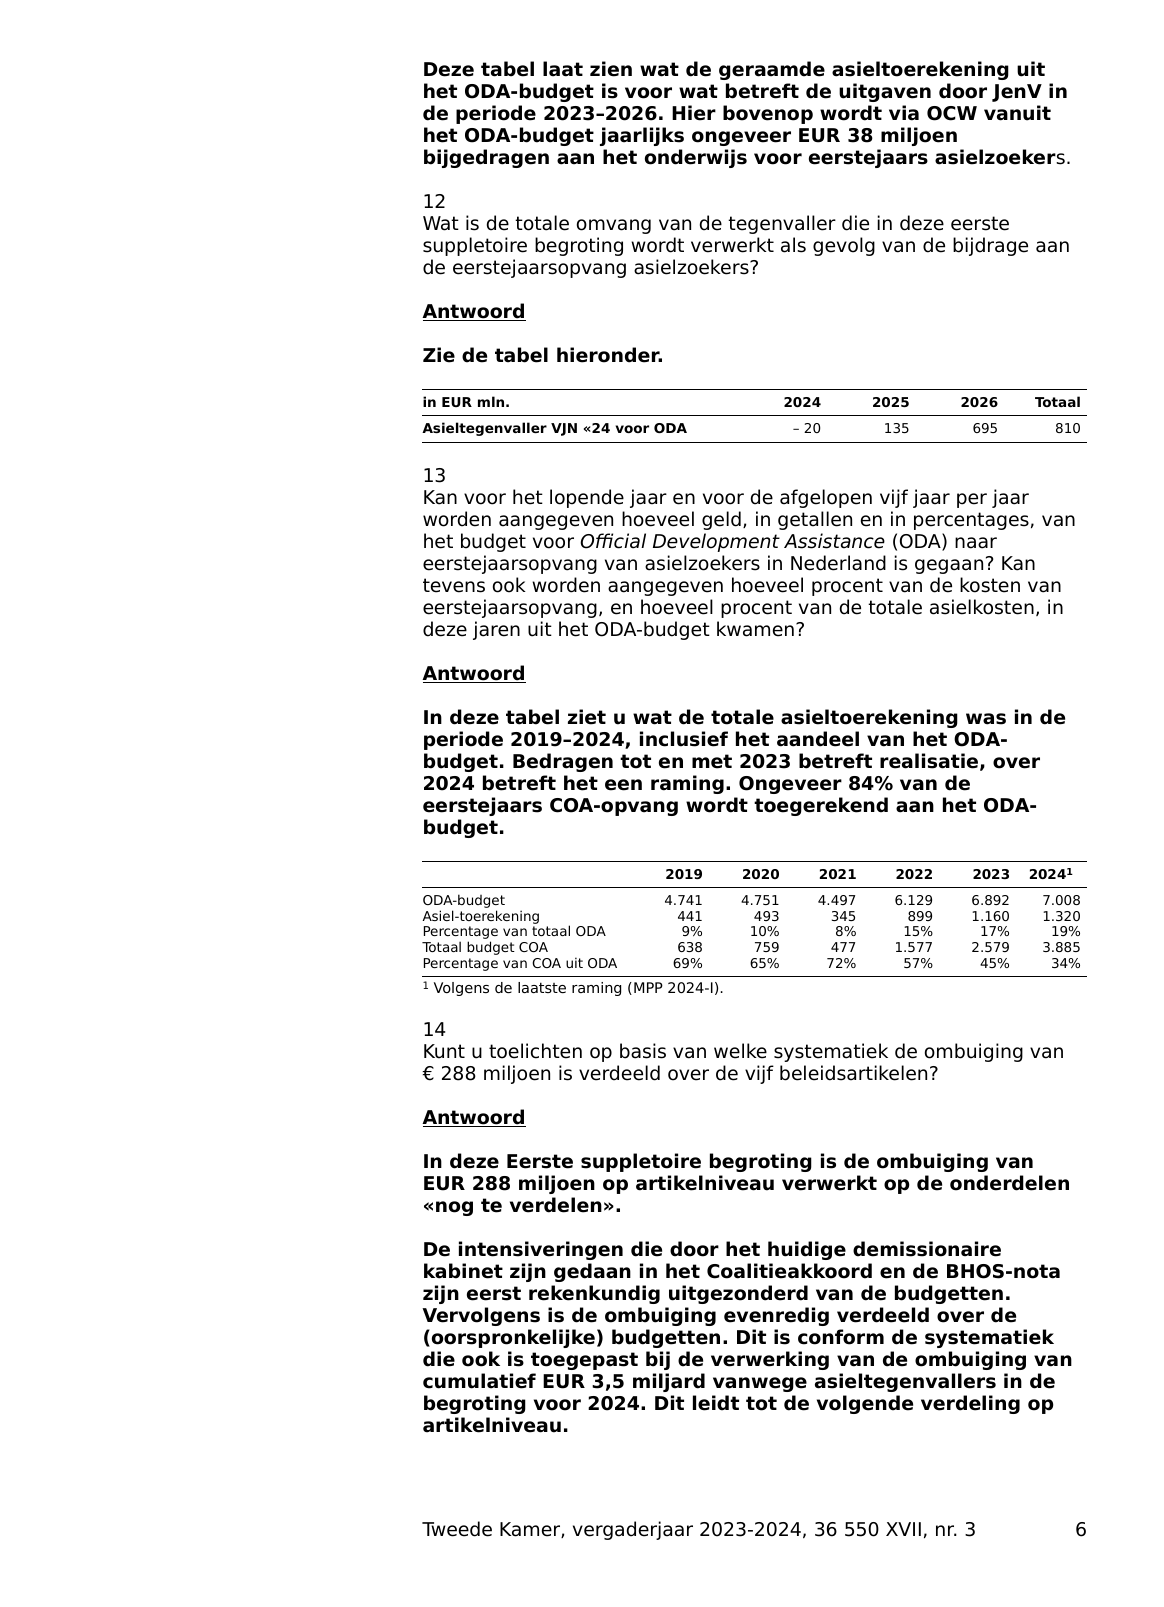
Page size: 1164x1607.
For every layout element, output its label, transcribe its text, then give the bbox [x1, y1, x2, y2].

table_cell 4.497 [785, 888, 862, 908]
table_cell 810 [1004, 416, 1087, 442]
table_cell 493 [709, 908, 785, 924]
table_cell ODA-budget [422, 888, 632, 908]
table_cell 7.008 [1016, 888, 1087, 908]
table_cell 4.751 [709, 888, 785, 908]
table_header 2026 [915, 390, 1004, 415]
text In deze Eerste suppletoire begroting is de ombuiging van EUR 288 miljoen op artikelniveau verwerkt op de onderdelen «nog te verdelen». [422, 1151, 1087, 1217]
subtitle Antwoord [422, 1107, 1087, 1129]
table_cell 15% [862, 924, 939, 940]
subtitle Antwoord [422, 663, 1087, 685]
table_cell 17% [939, 924, 1016, 940]
table_cell 1.577 [862, 940, 939, 956]
table_cell Percentage van totaal ODA [422, 924, 632, 940]
table_cell 9% [632, 924, 709, 940]
text 13 [422, 465, 1087, 487]
table_cell Asieltegenvaller VJN «24 voor ODA [422, 416, 738, 442]
table_cell 4.741 [632, 888, 709, 908]
table_cell 65% [709, 956, 785, 976]
table_cell 6.892 [939, 888, 1016, 908]
table_header 2021 [785, 862, 862, 887]
table_cell 759 [709, 940, 785, 956]
table_cell 69% [632, 956, 709, 976]
table_header 2022 [862, 862, 939, 887]
text Kunt u toelichten op basis van welke systematiek de ombuiging van € 288 miljoen is verdeeld over de vijf beleidsartikelen? [422, 1041, 1087, 1085]
table_cell 638 [632, 940, 709, 956]
table_cell 1.160 [939, 908, 1016, 924]
table_cell – 20 [738, 416, 827, 442]
table_header in EUR mln. [422, 390, 738, 415]
table_cell 135 [827, 416, 915, 442]
table_cell 8% [785, 924, 862, 940]
table_cell 19% [1016, 924, 1087, 940]
table_cell 1.320 [1016, 908, 1087, 924]
table_cell 441 [632, 908, 709, 924]
text De intensiveringen die door het huidige demissionaire kabinet zijn gedaan in het Coalitieakkoord en de BHOS-nota zijn eerst rekenkundig uitgezonderd van de budgetten. Vervolgens is de ombuiging evenredig verdeeld over de (oorspronkelijke) budgetten. Dit is conform de systematiek die ook is toegepast bij de verwerking van de ombuiging van cumulatief EUR 3,5 miljard vanwege asieltegenvallers in de begroting voor 2024. Dit leidt tot de volgende verdeling op artikelniveau. [422, 1239, 1087, 1437]
table_cell 477 [785, 940, 862, 956]
text 14 [422, 1019, 1087, 1041]
table_cell Asiel-toerekening [422, 908, 632, 924]
table_header 2024 [738, 390, 827, 415]
text Zie de tabel hieronder. [422, 345, 1087, 367]
table_cell 10% [709, 924, 785, 940]
table_header [422, 862, 632, 887]
table_cell 2.579 [939, 940, 1016, 956]
table_cell Totaal budget COA [422, 940, 632, 956]
table_cell 57% [862, 956, 939, 976]
table_cell 1 Volgens de laatste raming (MPP 2024-I). [422, 977, 1087, 997]
text In deze tabel ziet u wat de totale asieltoerekening was in de periode 2019–2024, inclusief het aandeel van het ODA-budget. Bedragen tot en met 2023 betreft realisatie, over 2024 betreft het een raming. Ongeveer 84% van de eerstejaars COA-opvang wordt toegerekend aan het ODA-budget. [422, 707, 1087, 839]
table_cell 695 [915, 416, 1004, 442]
table_header 20241 [1016, 862, 1087, 887]
text Wat is de totale omvang van de tegenvaller die in deze eerste suppletoire begroting wordt verwerkt als gevolg van de bijdrage aan de eerstejaarsopvang asielzoekers? [422, 213, 1087, 279]
table_cell 72% [785, 956, 862, 976]
subtitle Antwoord [422, 301, 1087, 323]
table_cell 899 [862, 908, 939, 924]
table_cell 34% [1016, 956, 1087, 976]
table_cell Percentage van COA uit ODA [422, 956, 632, 976]
table_header 2025 [827, 390, 915, 415]
table_cell 3.885 [1016, 940, 1087, 956]
table_cell 345 [785, 908, 862, 924]
table_header Totaal [1004, 390, 1087, 415]
table_cell 45% [939, 956, 1016, 976]
table_cell 6.129 [862, 888, 939, 908]
table_header 2020 [709, 862, 785, 887]
text Kan voor het lopende jaar en voor de afgelopen vijf jaar per jaar worden aangegeven hoeveel geld, in getallen en in percentages, van het budget voor Official Development Assistance (ODA) naar eerstejaarsopvang van asielzoekers in Nederland is gegaan? Kan tevens ook worden aangegeven hoeveel procent van de kosten van eerstejaarsopvang, en hoeveel procent van de totale asielkosten, in deze jaren uit het ODA-budget kwamen? [422, 487, 1087, 641]
table_header 2023 [939, 862, 1016, 887]
text 12 [422, 191, 1087, 213]
text Deze tabel laat zien wat de geraamde asieltoerekening uit het ODA-budget is voor wat betreft de uitgaven door JenV in de periode 2023–2026. Hier bovenop wordt via OCW vanuit het ODA-budget jaarlijks ongeveer EUR 38 miljoen bijgedragen aan het onderwijs voor eerstejaars asielzoekers. [422, 59, 1087, 169]
table_header 2019 [632, 862, 709, 887]
